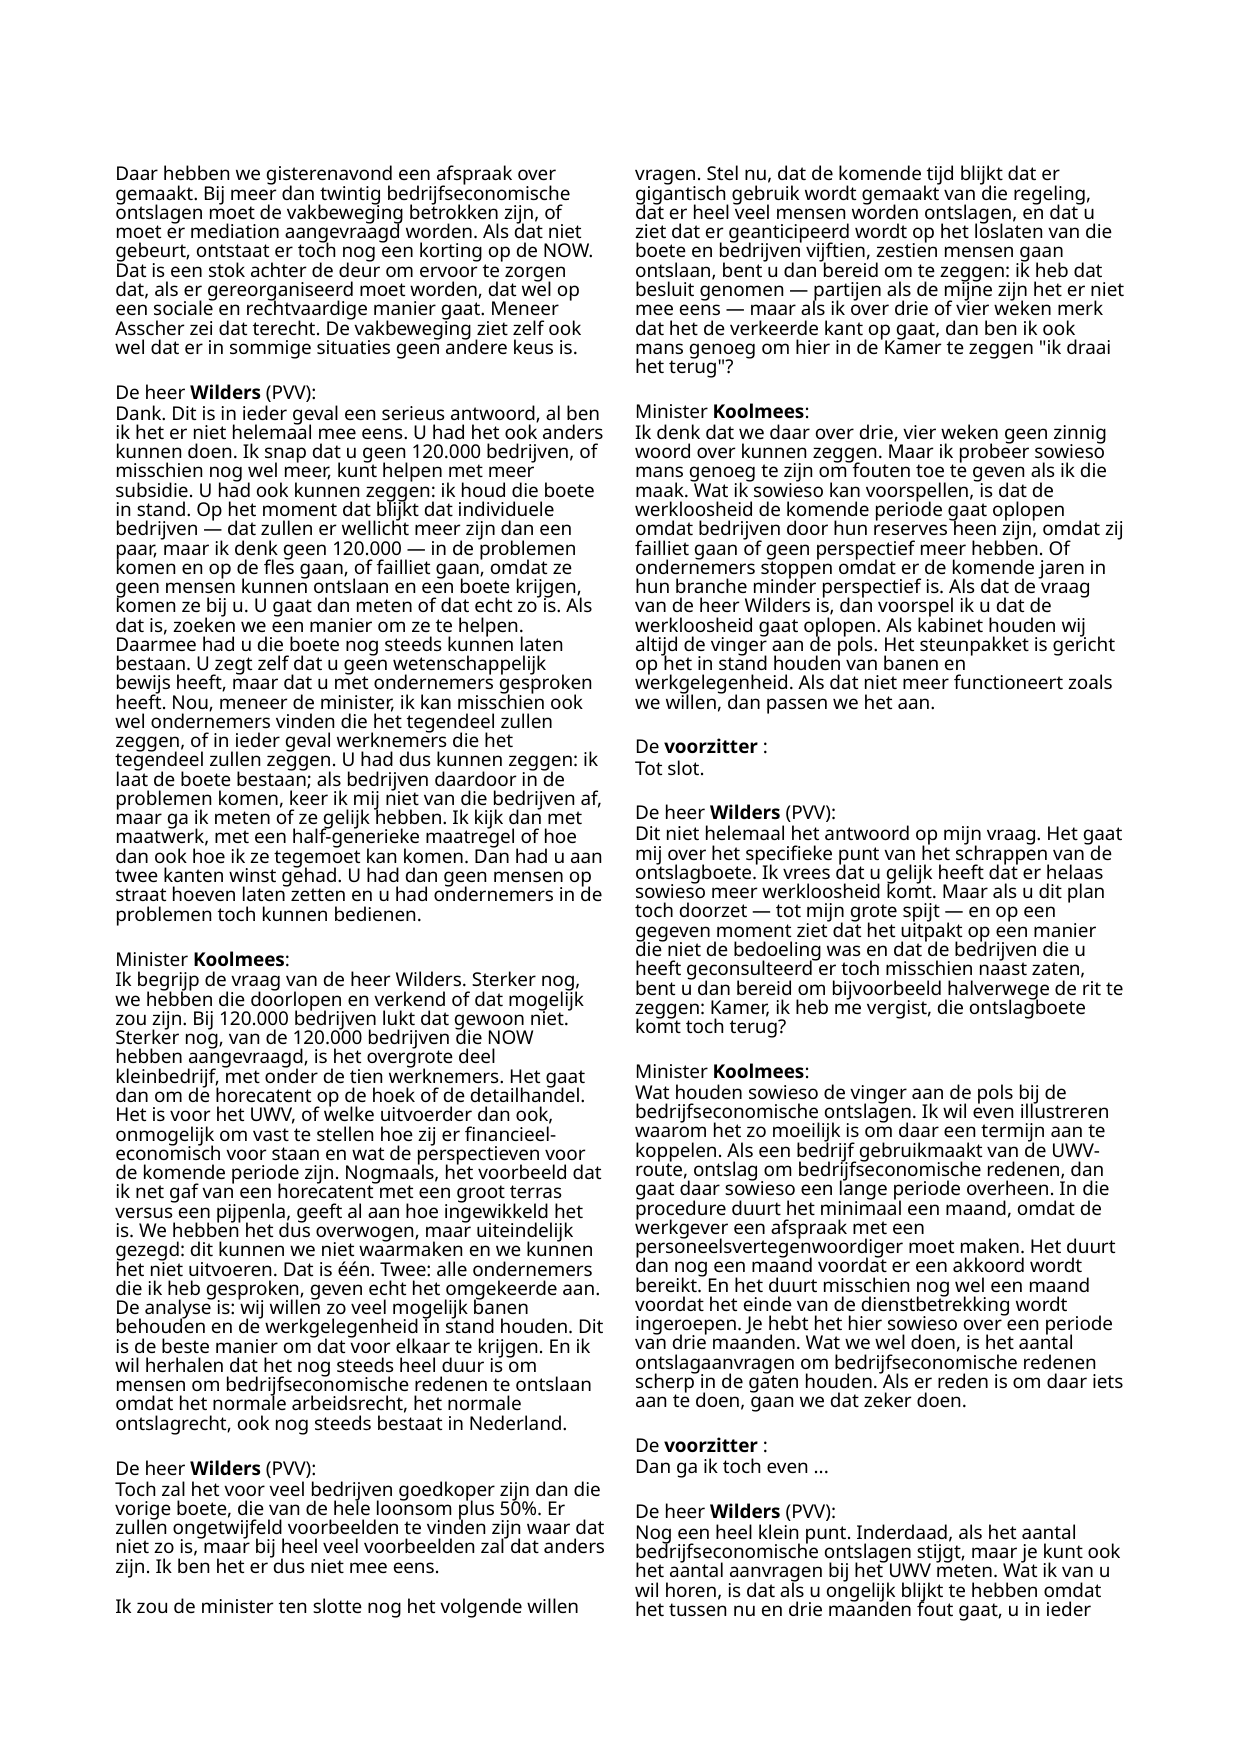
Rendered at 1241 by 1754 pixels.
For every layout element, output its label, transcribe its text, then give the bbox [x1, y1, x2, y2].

text Toch zal het voor veel bedrijven goedkoper zijn dan die vorige boete, die van de hele loonsom plus 50%. Er zullen ongetwijfeld voorbeelden te vinden zijn waar dat niet zo is, maar bij heel veel voorbeelden zal dat anders zijn. Ik ben het er dus niet mee eens. [115, 1481, 605, 1577]
text Daar hebben we gisterenavond een afspraak over gemaakt. Bij meer dan twintig bedrijfseconomische ontslagen moet de vakbeweging betrokken zijn, of moet er mediation aangevraagd worden. Als dat niet gebeurt, ontstaat er toch nog een korting op de NOW. Dat is een stok achter de deur om ervoor te zorgen dat, als er gereorganiseerd moet worden, dat wel op een sociale en rechtvaardige manier gaat. Meneer Asscher zei dat terecht. De vakbeweging ziet zelf ook wel dat er in sommige situaties geen andere keus is. [115, 165, 605, 358]
text De heer Wilders (PVV): [115, 1455, 605, 1481]
text Dan ga ik toch even ... [635, 1458, 1125, 1477]
text Dit niet helemaal het antwoord op mijn vraag. Het gaat mij over het specifieke punt van het schrappen van de ontslagboete. Ik vrees dat u gelijk heeft dat er helaas sowieso meer werkloosheid komt. Maar als u dit plan toch doorzet — tot mijn grote spijt — en op een gegeven moment ziet dat het uitpakt op een manier die niet de bedoeling was en dat de bedrijven die u heeft geconsulteerd er toch misschien naast zaten, bent u dan bereid om bijvoorbeeld halverwege de rit te zeggen: Kamer, ik heb me vergist, die ontslagboete komt toch terug? [635, 825, 1125, 1037]
text Nog een heel klein punt. Inderdaad, als het aantal bedrijfseconomische ontslagen stijgt, maar je kunt ook het aantal aanvragen bij het UWV meten. Wat ik van u wil horen, is dat als u ongelijk blijkt te hebben omdat het tussen nu en drie maanden fout gaat, u in ieder [635, 1524, 1125, 1620]
text Ik zou de minister ten slotte nog het volgende willen [115, 1598, 605, 1617]
text Minister Koolmees: [115, 946, 605, 971]
text Wat houden sowieso de vinger aan de pols bij de bedrijfseconomische ontslagen. Ik wil even illustreren waarom het zo moeilijk is om daar een termijn aan te koppelen. Als een bedrijf gebruikmaakt van de UWV-route, ontslag om bedrijfseconomische redenen, dan gaat daar sowieso een lange periode overheen. In die procedure duurt het minimaal een maand, omdat de werkgever een afspraak met een personeelsvertegenwoordiger moet maken. Het duurt dan nog een maand voordat er een akkoord wordt bereikt. En het duurt misschien nog wel een maand voordat het einde van de dienstbetrekking wordt ingeroepen. Je hebt het hier sowieso over een periode van drie maanden. Wat we wel doen, is het aantal ontslagaanvragen om bedrijfseconomische redenen scherp in de gaten houden. Als er reden is om daar iets aan te doen, gaan we dat zeker doen. [635, 1084, 1125, 1411]
text Ik begrijp de vraag van de heer Wilders. Sterker nog, we hebben die doorlopen en verkend of dat mogelijk zou zijn. Bij 120.000 bedrijven lukt dat gewoon niet. Sterker nog, van de 120.000 bedrijven die NOW hebben aangevraagd, is het overgrote deel kleinbedrijf, met onder de tien werknemers. Het gaat dan om de horecatent op de hoek of de detailhandel. Het is voor het UWV, of welke uitvoerder dan ook, onmogelijk om vast te stellen hoe zij er financieel-economisch voor staan en wat de perspectieven voor de komende periode zijn. Nogmaals, het voorbeeld dat ik net gaf van een horecatent met een groot terras versus een pijpenla, geeft al aan hoe ingewikkeld het is. We hebben het dus overwogen, maar uiteindelijk gezegd: dit kunnen we niet waarmaken en we kunnen het niet uitvoeren. Dat is één. Twee: alle ondernemers die ik heb gesproken, geven echt het omgekeerde aan. De analyse is: wij willen zo veel mogelijk banen behouden en de werkgelegenheid in stand houden. Dit is de beste manier om dat voor elkaar te krijgen. En ik wil herhalen dat het nog steeds heel duur is om mensen om bedrijfseconomische redenen te ontslaan omdat het normale arbeidsrecht, het normale ontslagrecht, ook nog steeds bestaat in Nederland. [115, 971, 605, 1434]
text De voorzitter : [635, 1432, 1125, 1458]
text De heer Wilders (PVV): [635, 1498, 1125, 1524]
text Tot slot. [635, 759, 1125, 779]
text De voorzitter : [635, 734, 1125, 759]
text De heer Wilders (PVV): [115, 379, 605, 404]
text De heer Wilders (PVV): [635, 799, 1125, 825]
text Dank. Dit is in ieder geval een serieus antwoord, al ben ik het er niet helemaal mee eens. U had het ook anders kunnen doen. Ik snap dat u geen 120.000 bedrijven, of misschien nog wel meer, kunt helpen met meer subsidie. U had ook kunnen zeggen: ik houd die boete in stand. Op het moment dat blijkt dat individuele bedrijven — dat zullen er wellicht meer zijn dan een paar, maar ik denk geen 120.000 — in de problemen komen en op de fles gaan, of failliet gaan, omdat ze geen mensen kunnen ontslaan en een boete krijgen, komen ze bij u. U gaat dan meten of dat echt zo is. Als dat is, zoeken we een manier om ze te helpen. Daarmee had u die boete nog steeds kunnen laten bestaan. U zegt zelf dat u geen wetenschappelijk bewijs heeft, maar dat u met ondernemers gesproken heeft. Nou, meneer de minister, ik kan misschien ook wel ondernemers vinden die het tegendeel zullen zeggen, of in ieder geval werknemers die het tegendeel zullen zeggen. U had dus kunnen zeggen: ik laat de boete bestaan; als bedrijven daardoor in de problemen komen, keer ik mij niet van die bedrijven af, maar ga ik meten of ze gelijk hebben. Ik kijk dan met maatwerk, met een half-generieke maatregel of hoe dan ook hoe ik ze tegemoet kan komen. Dan had u aan twee kanten winst gehad. U had dan geen mensen op straat hoeven laten zetten en u had ondernemers in de problemen toch kunnen bedienen. [115, 404, 605, 925]
text Ik denk dat we daar over drie, vier weken geen zinnig woord over kunnen zeggen. Maar ik probeer sowieso mans genoeg te zijn om fouten toe te geven als ik die maak. Wat ik sowieso kan voorspellen, is dat de werkloosheid de komende periode gaat oplopen omdat bedrijven door hun reserves heen zijn, omdat zij failliet gaan of geen perspectief meer hebben. Of ondernemers stoppen omdat er de komende jaren in hun branche minder perspectief is. Als dat de vraag van de heer Wilders is, dan voorspel ik u dat de werkloosheid gaat oplopen. Als kabinet houden wij altijd de vinger aan de pols. Het steunpakket is gericht op het in stand houden van banen en werkgelegenheid. Als dat niet meer functioneert zoals we willen, dan passen we het aan. [635, 424, 1125, 713]
text Minister Koolmees: [635, 398, 1125, 424]
text vragen. Stel nu, dat de komende tijd blijkt dat er gigantisch gebruik wordt gemaakt van die regeling, dat er heel veel mensen worden ontslagen, en dat u ziet dat er geanticipeerd wordt op het loslaten van die boete en bedrijven vijftien, zestien mensen gaan ontslaan, bent u dan bereid om te zeggen: ik heb dat besluit genomen — partijen als de mijne zijn het er niet mee eens — maar als ik over drie of vier weken merk dat het de verkeerde kant op gaat, dan ben ik ook mans genoeg om hier in de Kamer te zeggen "ik draai het terug"? [635, 165, 1125, 377]
text Minister Koolmees: [635, 1058, 1125, 1084]
